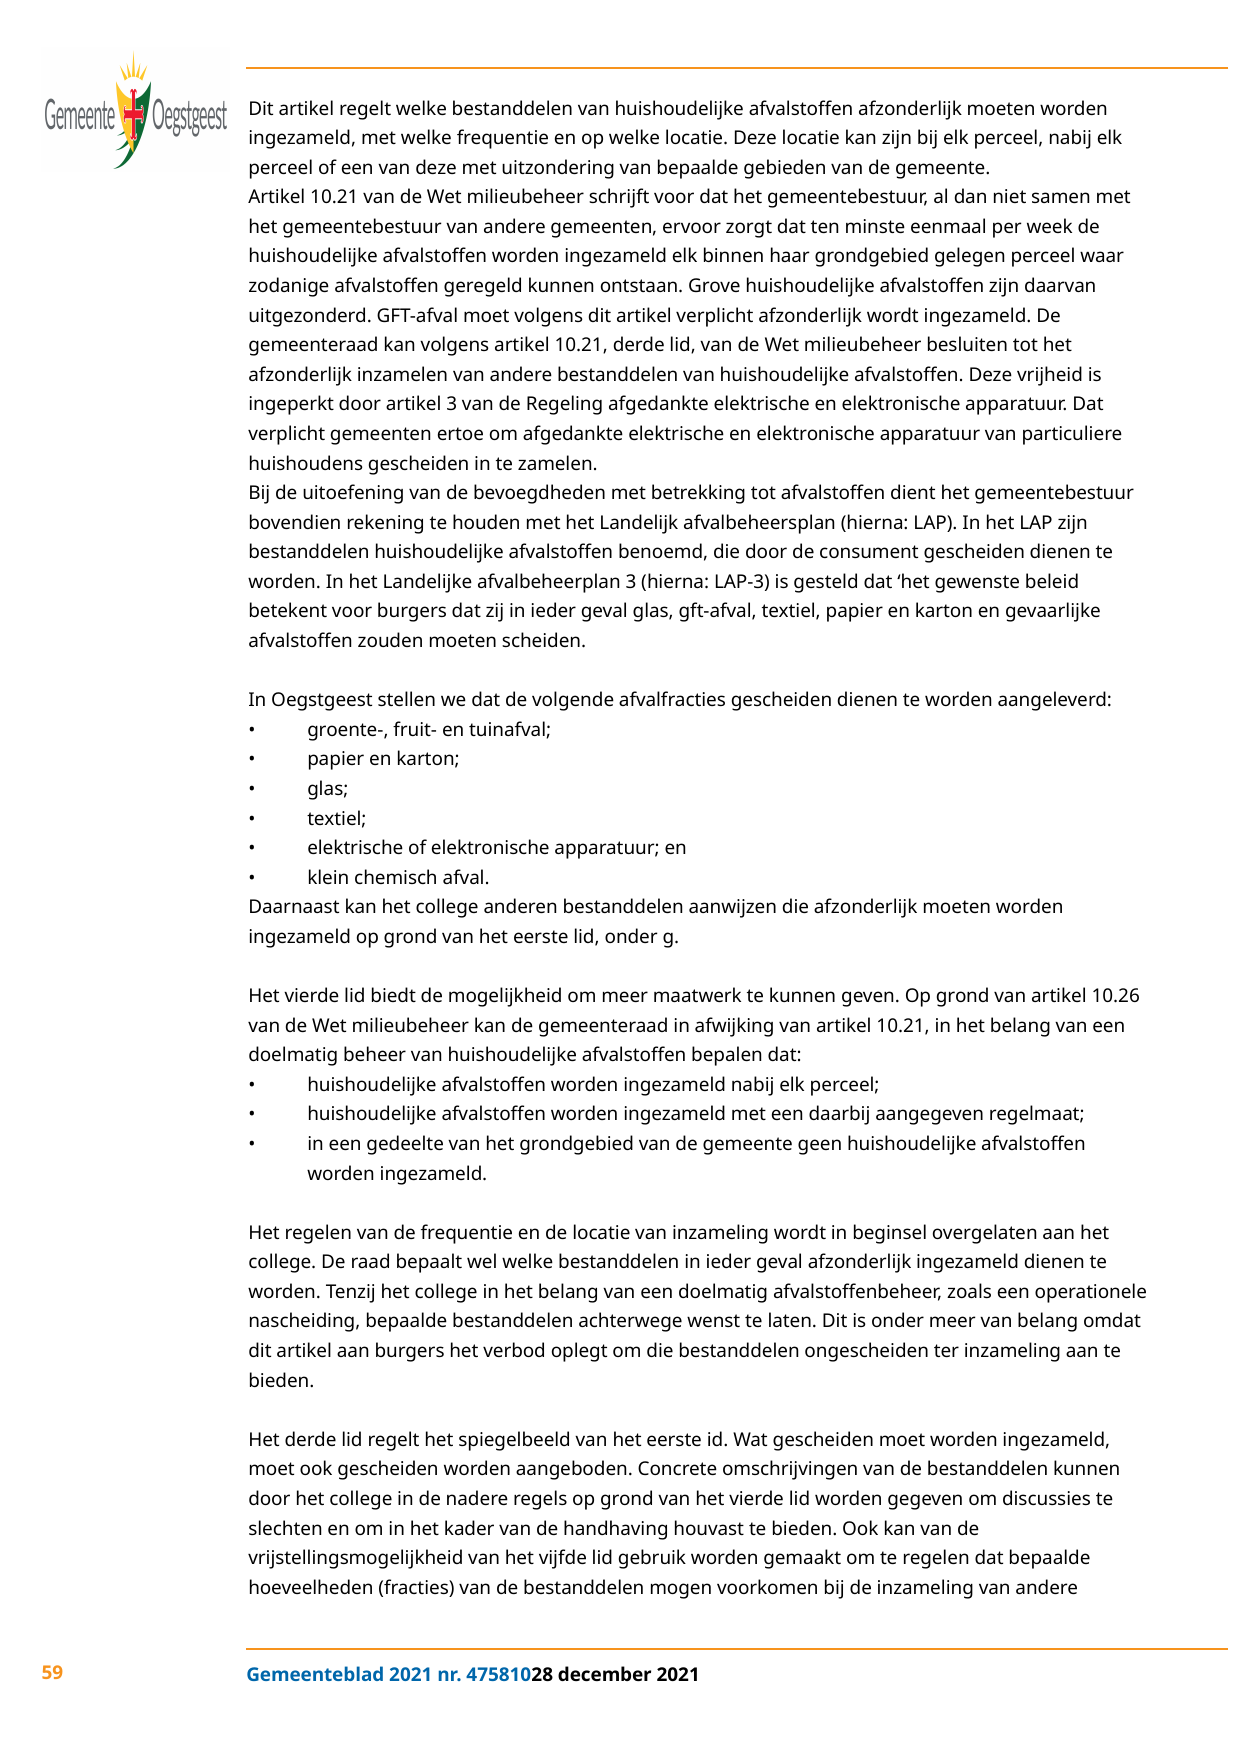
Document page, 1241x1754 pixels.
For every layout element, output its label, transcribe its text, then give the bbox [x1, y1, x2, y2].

list klein chemisch afval. [248, 864, 1152, 890]
picture [41, 47, 231, 172]
text In Oegstgeest stellen we dat de volgende afvalfracties gescheiden dienen te worden aangeleverd: [248, 686, 1152, 712]
text Het derde lid regelt het spiegelbeeld van het eerste id. Wat gescheiden moet worden ingezameld, moet ook gescheiden worden aangeboden. Concrete omschrijvingen van de bestanddelen kunnen door het college in de nadere regels op grond van het vierde lid worden gegeven om discussies te slechten en om in het kader van de handhaving houvast te bieden. Ook kan van de vrijstellingsmogelijkheid van het vijfde lid gebruik worden gemaakt om te regelen dat bepaalde hoeveelheden (fracties) van de bestanddelen mogen voorkomen bij de inzameling van andere [248, 1426, 1152, 1600]
list glas; [248, 775, 1152, 801]
list in een gedeelte van het grondgebied van de gemeente geen huishoudelijke afvalstoffen worden ingezameld. [248, 1130, 1152, 1186]
text Het vierde lid biedt de mogelijkheid om meer maatwerk te kunnen geven. Op grond van artikel 10.26 van de Wet milieubeheer kan de gemeenteraad in afwijking van artikel 10.21, in het belang van een doelmatig beheer van huishoudelijke afvalstoffen bepalen dat: [248, 982, 1152, 1067]
text Artikel 10.21 van de Wet milieubeheer schrijft voor dat het gemeentebestuur, al dan niet samen met het gemeentebestuur van andere gemeenten, ervoor zorgt dat ten minste eenmaal per week de huishoudelijke afvalstoffen worden ingezameld elk binnen haar grondgebied gelegen perceel waar zodanige afvalstoffen geregeld kunnen ontstaan. Grove huishoudelijke afvalstoffen zijn daarvan uitgezonderd. GFT-afval moet volgens dit artikel verplicht afzonderlijk wordt ingezameld. De gemeenteraad kan volgens artikel 10.21, derde lid, van de Wet milieubeheer besluiten tot het afzonderlijk inzamelen van andere bestanddelen van huishoudelijke afvalstoffen. Deze vrijheid is ingeperkt door artikel 3 van de Regeling afgedankte elektrische en elektronische apparatuur. Dat verplicht gemeenten ertoe om afgedankte elektrische en elektronische apparatuur van particuliere huishoudens gescheiden in te zamelen. [248, 183, 1152, 476]
list groente-, fruit- en tuinafval; [248, 716, 1152, 742]
text Het regelen van de frequentie en de locatie van inzameling wordt in beginsel overgelaten aan het college. De raad bepaalt wel welke bestanddelen in ieder geval afzonderlijk ingezameld dienen te worden. Tenzij het college in het belang van een doelmatig afvalstoffenbeheer, zoals een operationele nascheiding, bepaalde bestanddelen achterwege wenst te laten. Dit is onder meer van belang omdat dit artikel aan burgers het verbod oplegt om die bestanddelen ongescheiden ter inzameling aan te bieden. [248, 1219, 1152, 1393]
list huishoudelijke afvalstoffen worden ingezameld met een daarbij aangegeven regelmaat; [248, 1101, 1152, 1126]
list papier en karton; [248, 746, 1152, 771]
text Daarnaast kan het college anderen bestanddelen aanwijzen die afzonderlijk moeten worden ingezameld op grond van het eerste lid, onder g. [248, 893, 1152, 949]
list huishoudelijke afvalstoffen worden ingezameld nabij elk perceel; [248, 1071, 1152, 1097]
text Bij de uitoefening van de bevoegdheden met betrekking tot afvalstoffen dient het gemeentebestuur bovendien rekening te houden met het Landelijk afvalbeheersplan (hierna: LAP). In het LAP zijn bestanddelen huishoudelijke afvalstoffen benoemd, die door de consument gescheiden dienen te worden. In het Landelijke afvalbeheerplan 3 (hierna: LAP-3) is gesteld dat ‘het gewenste beleid betekent voor burgers dat zij in ieder geval glas, gft-afval, textiel, papier en karton en gevaarlijke afvalstoffen zouden moeten scheiden. [248, 479, 1152, 653]
list elektrische of elektronische apparatuur; en [248, 834, 1152, 860]
list textiel; [248, 805, 1152, 831]
text Dit artikel regelt welke bestanddelen van huishoudelijke afvalstoffen afzonderlijk moeten worden ingezameld, met welke frequentie en op welke locatie. Deze locatie kan zijn bij elk perceel, nabij elk perceel of een van deze met uitzondering van bepaalde gebieden van de gemeente. [248, 95, 1152, 180]
